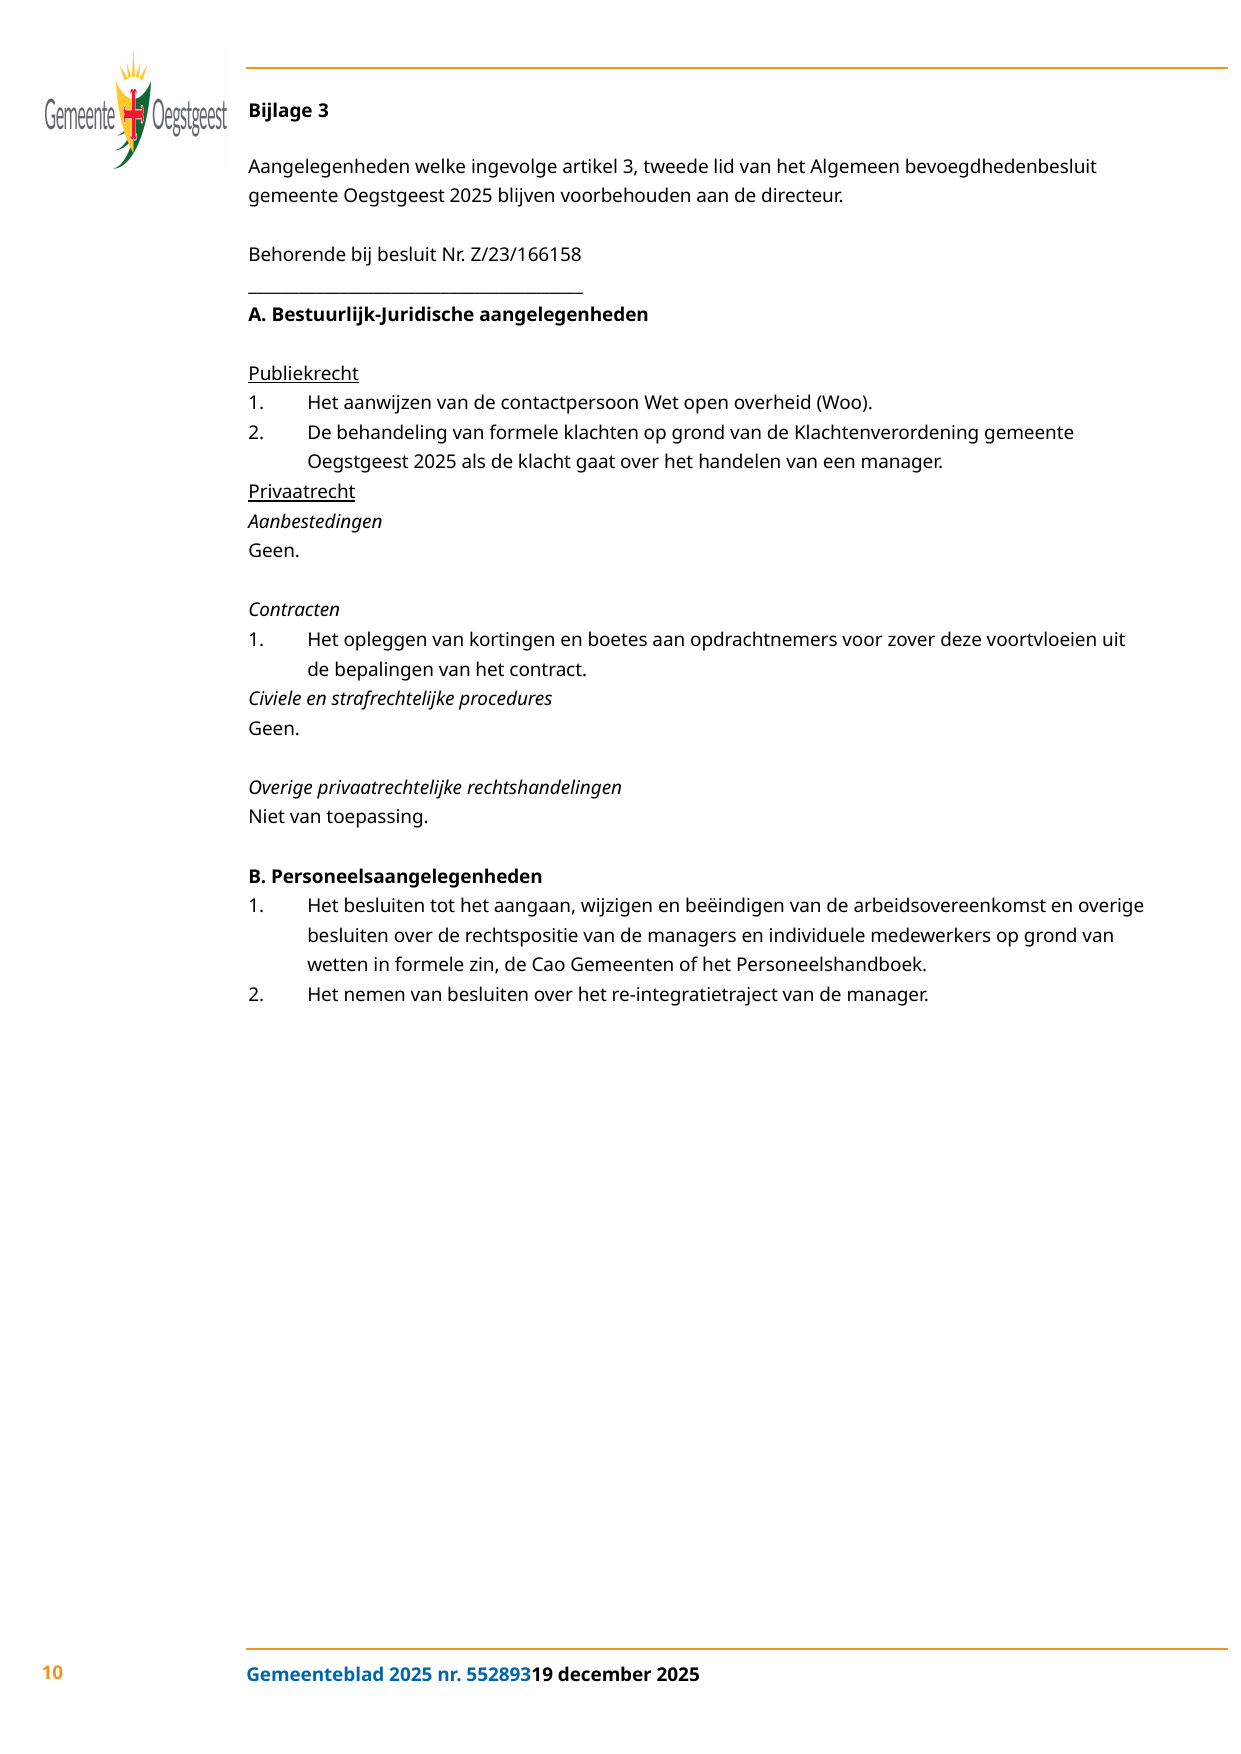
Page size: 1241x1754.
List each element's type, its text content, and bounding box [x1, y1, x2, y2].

list Het aanwijzen van de contactpersoon Wet open overheid (Woo). [248, 389, 1152, 415]
text Civiele en strafrechtelijke procedures [248, 685, 1152, 711]
text Publiekrecht [248, 360, 1152, 386]
text ________________________________________ [248, 271, 1152, 297]
text Aangelegenheden welke ingevolge artikel 3, tweede lid van het Algemeen bevoegdhedenbesluit gemeente Oegstgeest 2025 blijven voorbehouden aan de directeur. [248, 153, 1152, 208]
text Geen. [248, 715, 1152, 741]
list De behandeling van formele klachten op grond van de Klachtenverordening gemeente Oegstgeest 2025 als de klacht gaat over het handelen van een manager. [248, 419, 1152, 474]
text Niet van toepassing. [248, 804, 1152, 829]
list Het opleggen van kortingen en boetes aan opdrachtnemers voor zover deze voortvloeien uit de bepalingen van het contract. [248, 626, 1152, 682]
text Geen. [248, 537, 1152, 563]
list Het besluiten tot het aangaan, wijzigen en beëindigen van de arbeidsovereenkomst en overige besluiten over de rechtspositie van de managers en individuele medewerkers op grond van wetten in formele zin, de Cao Gemeenten of het Personeelshandboek. [248, 892, 1152, 977]
picture [41, 47, 231, 172]
text Bijlage 3 [248, 95, 1152, 123]
text B. Personeelsaangelegenheden [248, 863, 1152, 889]
list Het nemen van besluiten over het re-integratietraject van de manager. [248, 981, 1152, 1007]
text Overige privaatrechtelijke rechtshandelingen [248, 774, 1152, 800]
text Privaatrecht [248, 478, 1152, 504]
text Contracten [248, 597, 1152, 622]
text Aanbestedingen [248, 508, 1152, 534]
text Behorende bij besluit Nr. Z/23/166158 [248, 242, 1152, 267]
text A. Bestuurlijk-Juridische aangelegenheden [248, 301, 1152, 327]
